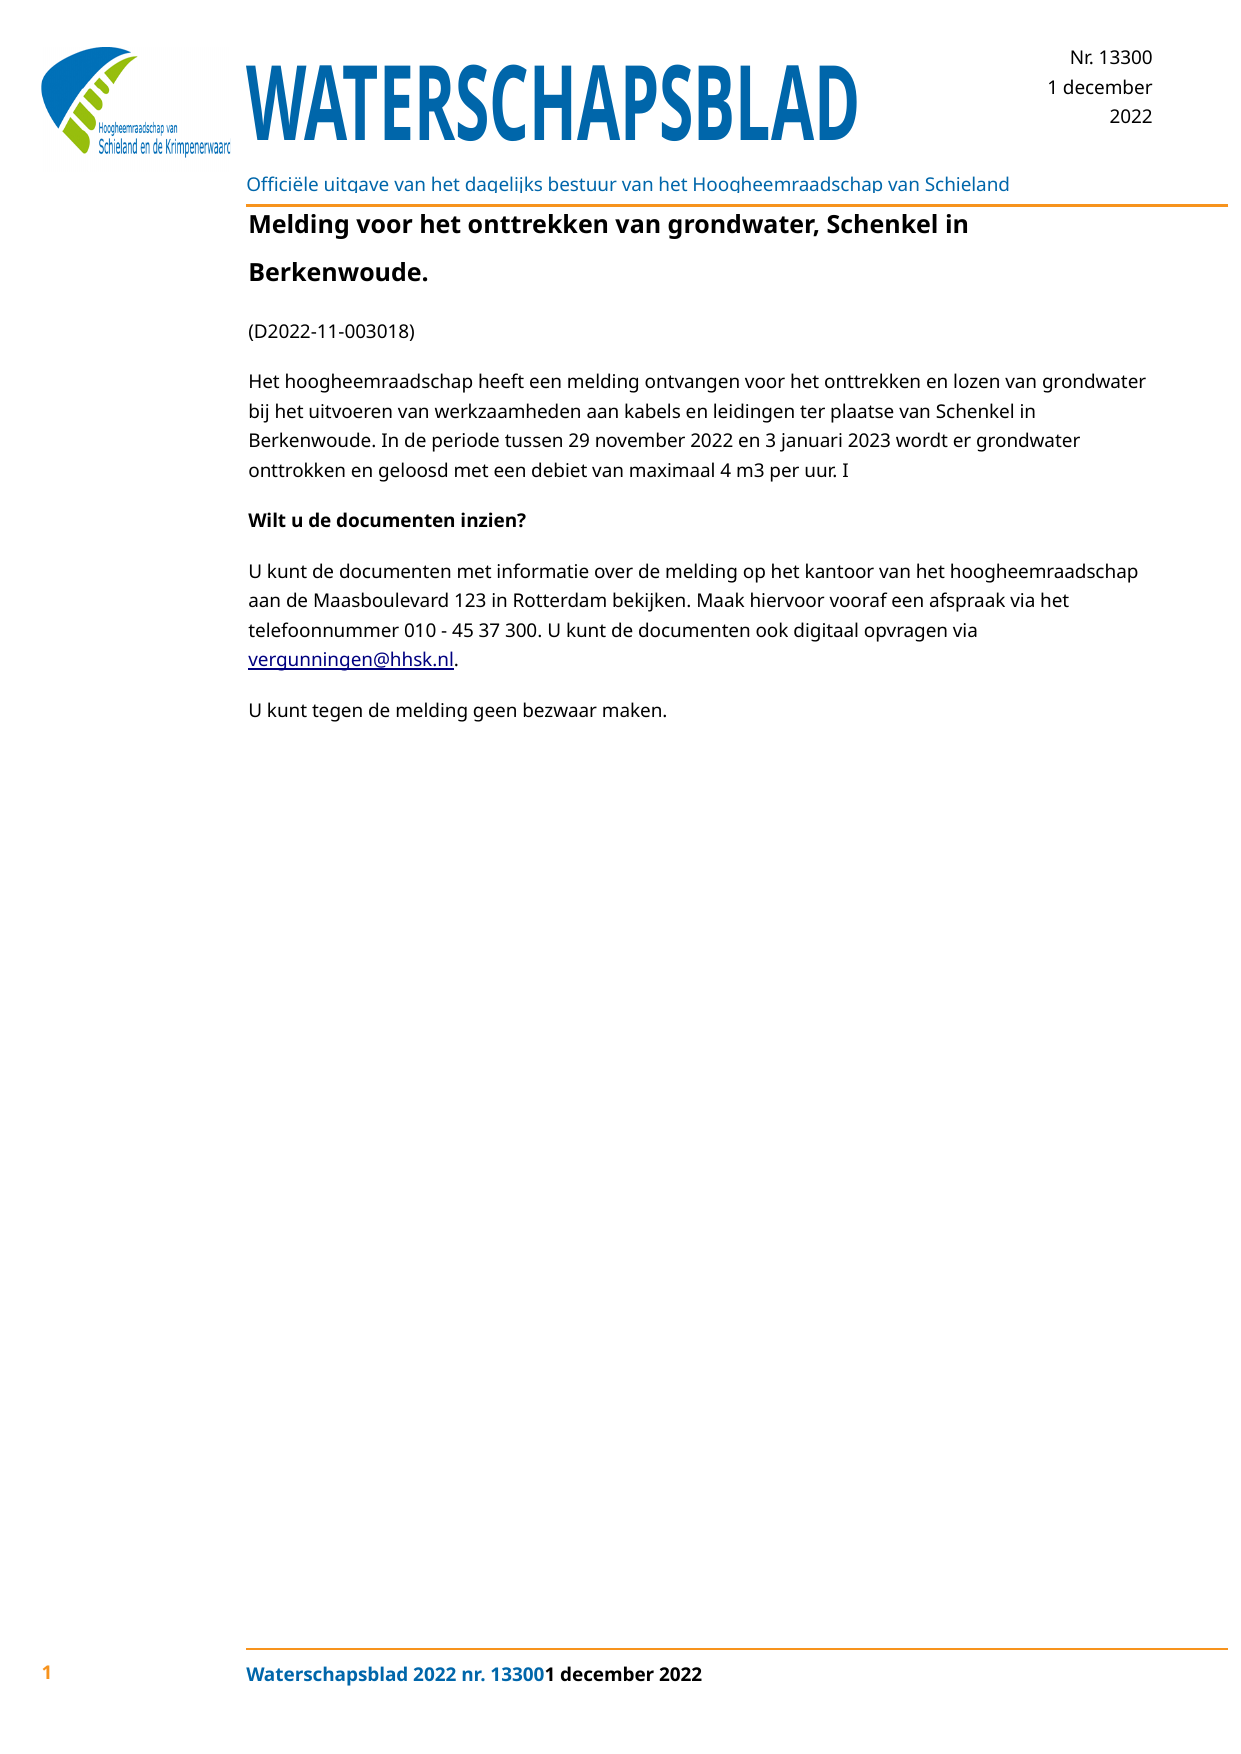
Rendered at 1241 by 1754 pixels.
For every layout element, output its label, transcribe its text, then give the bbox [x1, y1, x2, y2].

text Wilt u de documenten inzien? [248, 507, 1152, 533]
text U kunt de documenten met informatie over de melding op het kantoor van het hoogheemraadschap aan de Maasboulevard 123 in Rotterdam bekijken. Maak hiervoor vooraf een afspraak via het telefoonnummer 010 - 45 37 300. U kunt de documenten ook digitaal opvragen via vergunningen@hhsk.nl. [248, 558, 1152, 672]
text U kunt tegen de melding geen bezwaar maken. [248, 697, 1152, 723]
text Melding voor het onttrekken van grondwater, Schenkel in Berkenwoude. [248, 207, 1152, 288]
picture [41, 47, 231, 172]
text Het hoogheemraadschap heeft een melding ontvangen voor het onttrekken en lozen van grondwater bij het uitvoeren van werkzaamheden aan kabels en leidingen ter plaatse van Schenkel in Berkenwoude. In de periode tussen 29 november 2022 en 3 januari 2023 wordt er grondwater onttrokken en geloosd met een debiet van maximaal 4 m3 per uur. I [248, 368, 1152, 483]
text (D2022-11-003018) [248, 318, 1152, 344]
